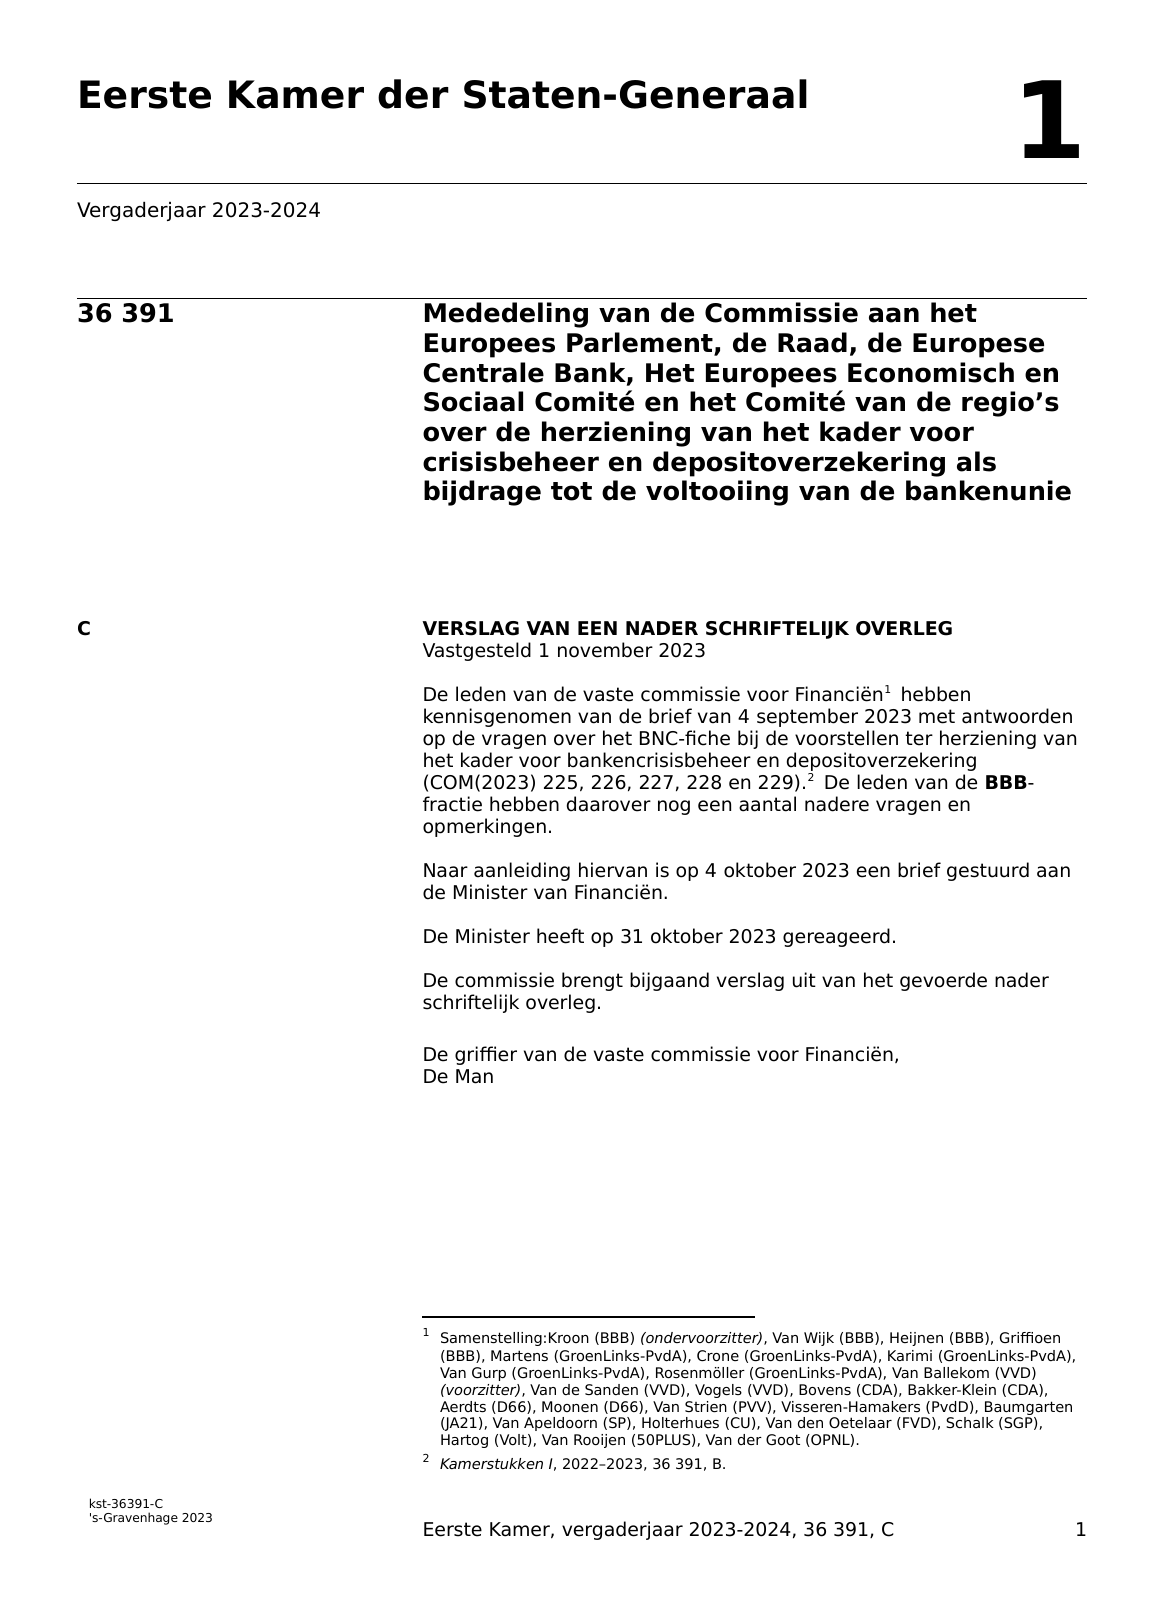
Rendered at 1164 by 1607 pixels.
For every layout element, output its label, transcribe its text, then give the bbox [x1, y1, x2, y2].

text De commissie brengt bijgaand verslag uit van het gevoerde nader schriftelijk overleg. [422, 970, 1087, 1014]
text Samenstelling:Kroon (BBB) (ondervoorzitter), Van Wijk (BBB), Heijnen (BBB), Griffioen (BBB), Martens (GroenLinks-PvdA), Crone (GroenLinks-PvdA), Karimi (GroenLinks-PvdA), Van Gurp (GroenLinks-PvdA), Rosenmöller (GroenLinks-PvdA), Van Ballekom (VVD) (voorzitter), Van de Sanden (VVD), Vogels (VVD), Bovens (CDA), Bakker-Klein (CDA), Aerdts (D66), Moonen (D66), Van Strien (PVV), Visseren-Hamakers (PvdD), Baumgarten (JA21), Van Apeldoorn (SP), Holterhues (CU), Van den Oetelaar (FVD), Schalk (SGP), Hartog (Volt), Van Rooijen (50PLUS), Van der Goot (OPNL). [422, 1326, 1087, 1449]
text De leden van de vaste commissie voor Financiën hebben kennisgenomen van de brief van 4 september 2023 met antwoorden op de vragen over het BNC-fiche bij de voorstellen ter herziening van het kader voor bankencrisisbeheer en depositoverzekering (COM(2023) 225, 226, 227, 228 en 229). De leden van de BBB-fractie hebben daarover nog een aantal nadere vragen en opmerkingen. [422, 684, 1087, 838]
table_header Eerste Kamer der Staten-Generaal [77, 59, 886, 183]
subtitle C VERSLAG VAN EEN NADER SCHRIFTELIJK OVERLEG [77, 618, 1087, 640]
text Kamerstukken I, 2022–2023, 36 391, B. [422, 1452, 1087, 1474]
subtitle 36 391 Mededeling van de Commissie aan het Europees Parlement, de Raad, de Europese Centrale Bank, Het Europees Economisch en Sociaal Comité en het Comité van de regio’s over de herziening van het kader voor crisisbeheer en depositoverzekering als bijdrage tot de voltooiing van de bankenunie [77, 299, 1087, 507]
text kst-36391-C [88, 1497, 323, 1511]
text De griffier van de vaste commissie voor Financiën, De Man [422, 1044, 1087, 1088]
text Naar aanleiding hiervan is op 4 oktober 2023 een brief gestuurd aan de Minister van Financiën. [422, 860, 1087, 904]
text Vastgesteld 1 november 2023 [422, 640, 1087, 662]
table_cell Vergaderjaar 2023-2024 [77, 184, 1087, 298]
text De Minister heeft op 31 oktober 2023 gereageerd. [422, 926, 1087, 948]
text 's-Gravenhage 2023 [88, 1511, 323, 1525]
table_header 1 [886, 59, 1087, 183]
